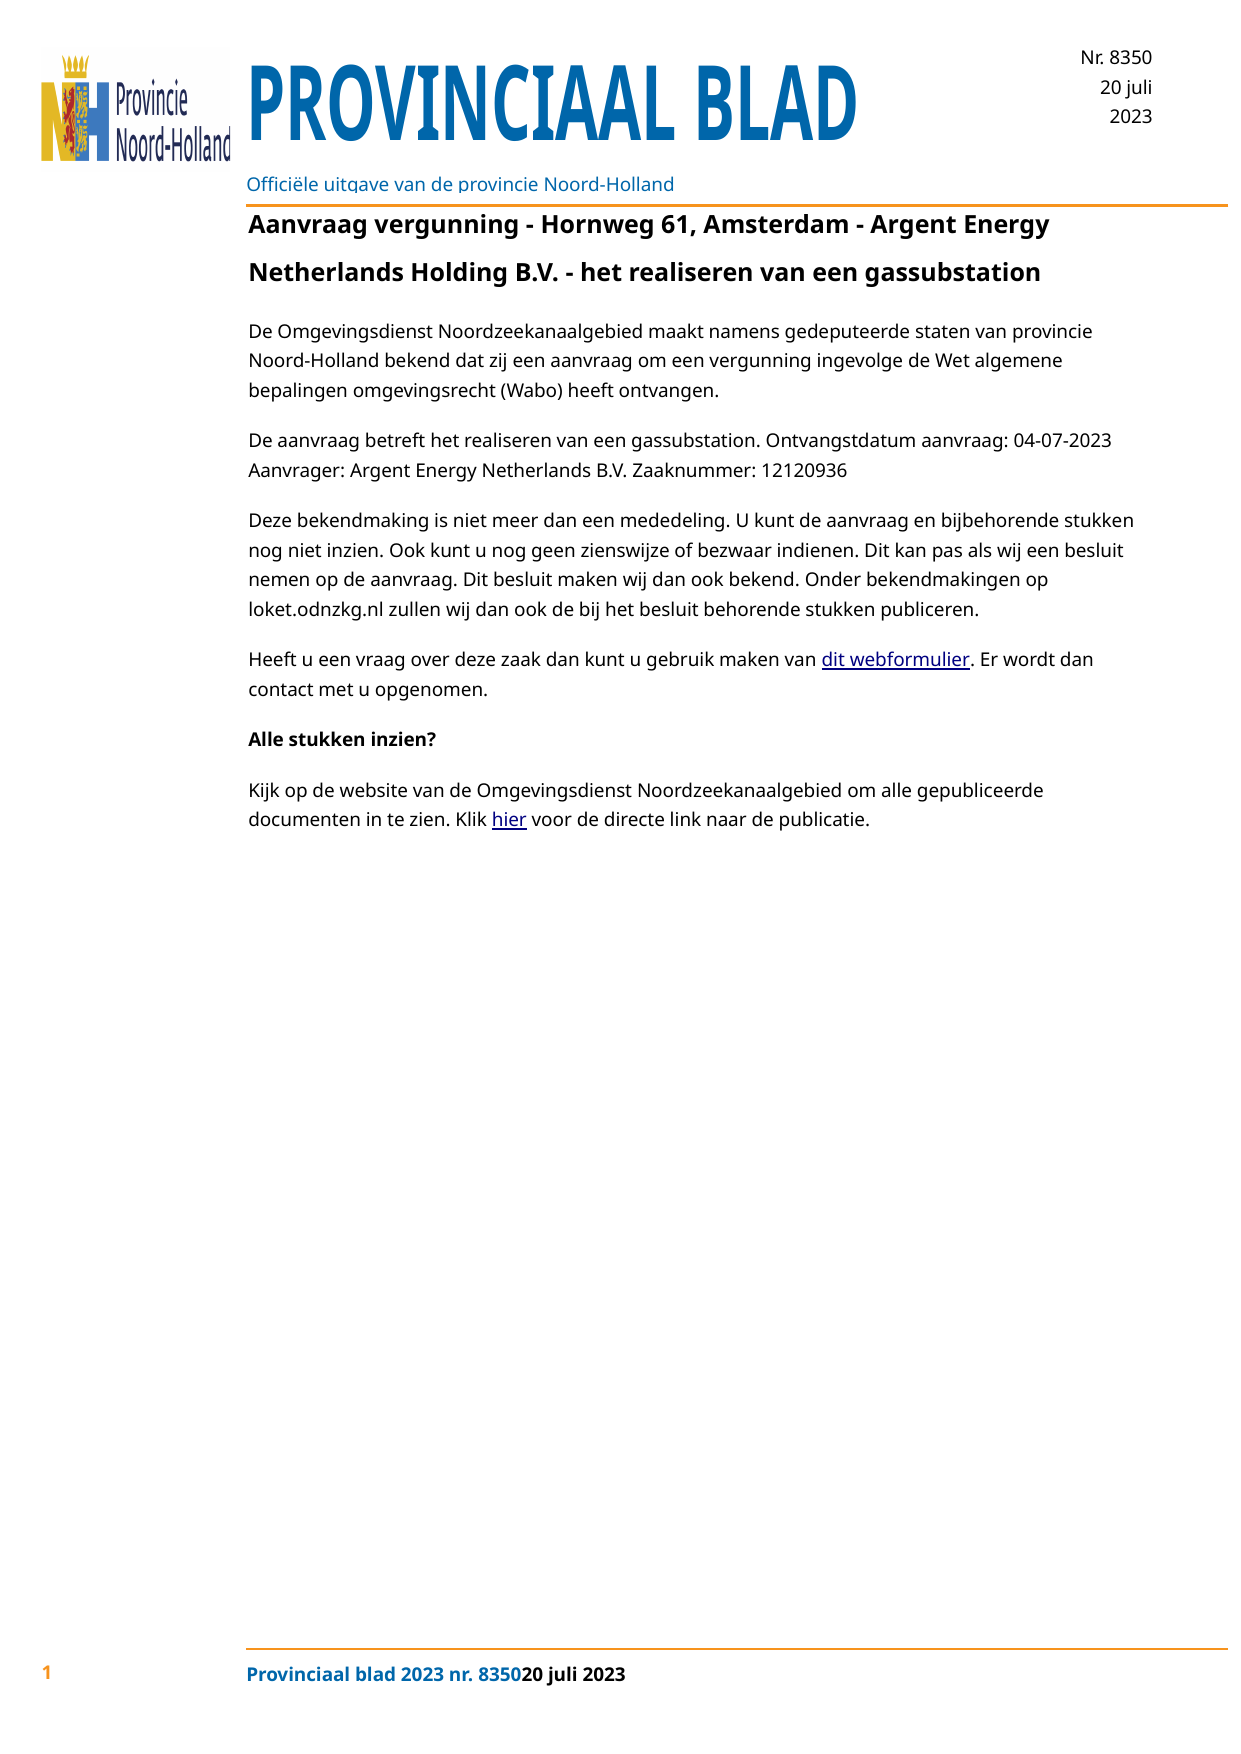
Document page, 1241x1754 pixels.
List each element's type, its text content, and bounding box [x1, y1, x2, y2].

text Alle stukken inzien? [248, 727, 1152, 752]
picture [41, 47, 231, 172]
text De aanvraag betreft het realiseren van een gassubstation. Ontvangstdatum aanvraag: 04-07-2023 Aanvrager: Argent Energy Netherlands B.V. Zaaknummer: 12120936 [248, 427, 1152, 483]
text Heeft u een vraag over deze zaak dan kunt u gebruik maken van dit webformulier. Er wordt dan contact met u opgenomen. [248, 647, 1152, 702]
text Kijk op de website van de Omgevingsdienst Noordzeekanaalgebied om alle gepubliceerde documenten in te zien. Klik hier voor de directe link naar de publicatie. [248, 777, 1152, 832]
text Deze bekendmaking is niet meer dan een mededeling. U kunt de aanvraag en bijbehorende stukken nog niet inzien. Ook kunt u nog geen zienswijze of bezwaar indienen. Dit kan pas als wij een besluit nemen op de aanvraag. Dit besluit maken wij dan ook bekend. Onder bekendmakingen op loket.odnzkg.nl zullen wij dan ook de bij het besluit behorende stukken publiceren. [248, 507, 1152, 622]
text Aanvraag vergunning - Hornweg 61, Amsterdam - Argent Energy Netherlands Holding B.V. - het realiseren van een gassubstation [248, 207, 1152, 288]
text De Omgevingsdienst Noordzeekanaalgebied maakt namens gedeputeerde staten van provincie Noord-Holland bekend dat zij een aanvraag om een vergunning ingevolge de Wet algemene bepalingen omgevingsrecht (Wabo) heeft ontvangen. [248, 318, 1152, 403]
